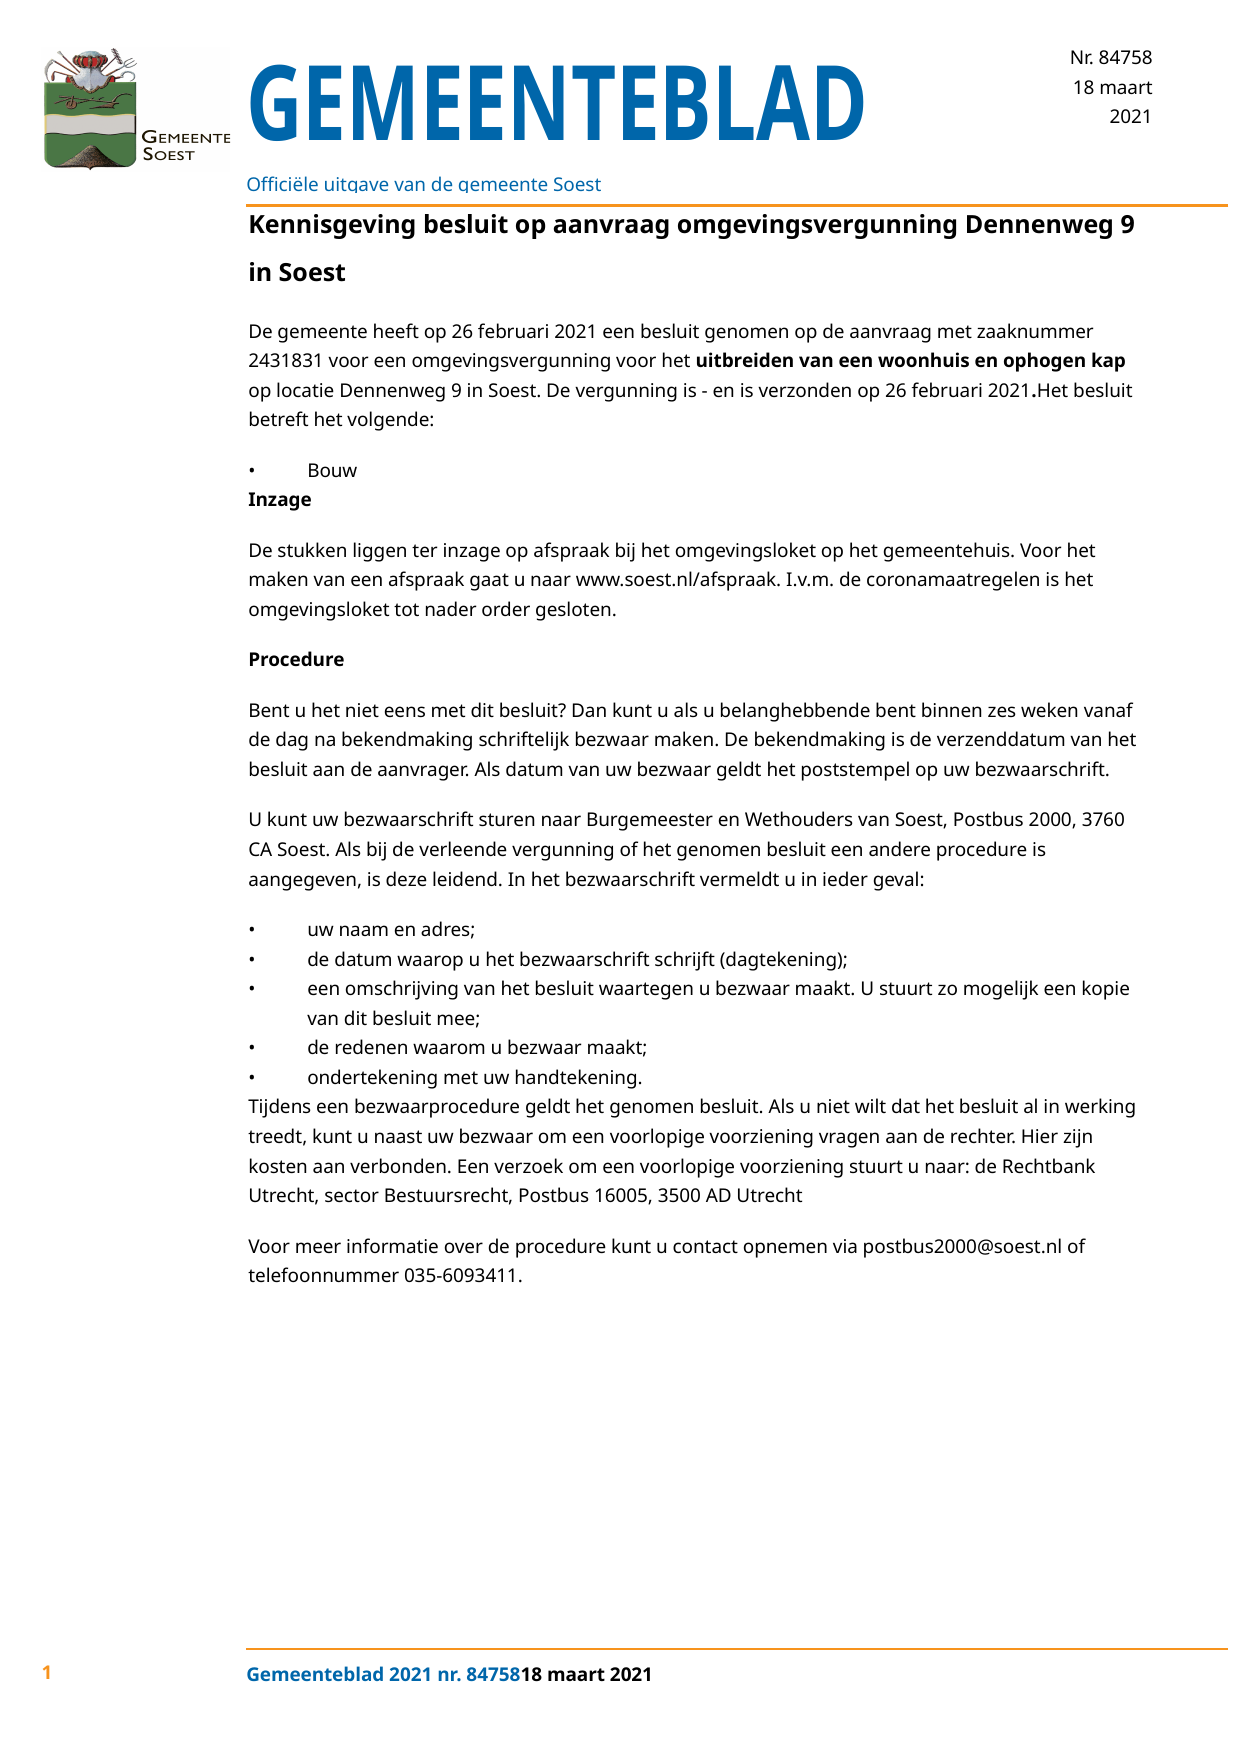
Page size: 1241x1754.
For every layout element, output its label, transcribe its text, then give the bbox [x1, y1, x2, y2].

text U kunt uw bezwaarschrift sturen naar Burgemeester en Wethouders van Soest, Postbus 2000, 3760 CA Soest. Als bij de verleende vergunning of het genomen besluit een andere procedure is aangegeven, is deze leidend. In het bezwaarschrift vermeldt u in ieder geval: [248, 807, 1152, 892]
text Procedure [248, 647, 1152, 672]
list uw naam en adres; [248, 916, 1152, 942]
text Tijdens een bezwaarprocedure geldt het genomen besluit. Als u niet wilt dat het besluit al in werking treedt, kunt u naast uw bezwaar om een voorlopige voorziening vragen aan de rechter. Hier zijn kosten aan verbonden. Een verzoek om een voorlopige voorziening stuurt u naar: de Rechtbank Utrecht, sector Bestuursrecht, Postbus 16005, 3500 AD Utrecht [248, 1094, 1152, 1208]
text Voor meer informatie over de procedure kunt u contact opnemen via postbus2000@soest.nl of telefoonnummer 035-6093411. [248, 1233, 1152, 1288]
list een omschrijving van het besluit waartegen u bezwaar maakt. U stuurt zo mogelijk een kopie van dit besluit mee; [248, 975, 1152, 1031]
text Kennisgeving besluit op aanvraag omgevingsvergunning Dennenweg 9 in Soest [248, 207, 1152, 288]
picture [41, 47, 231, 172]
text Bent u het niet eens met dit besluit? Dan kunt u als u belanghebbende bent binnen zes weken vanaf de dag na bekendmaking schriftelijk bezwaar maken. De bekendmaking is de verzenddatum van het besluit aan de aanvrager. Als datum van uw bezwaar geldt het poststempel op uw bezwaarschrift. [248, 697, 1152, 782]
text Inzage [248, 487, 1152, 512]
text De stukken liggen ter inzage op afspraak bij het omgevingsloket op het gemeentehuis. Voor het maken van een afspraak gaat u naar www.soest.nl/afspraak. I.v.m. de coronamaatregelen is het omgevingsloket tot nader order gesloten. [248, 537, 1152, 622]
list ondertekening met uw handtekening. [248, 1064, 1152, 1090]
list Bouw [248, 457, 1152, 483]
list de redenen waarom u bezwaar maakt; [248, 1034, 1152, 1060]
list de datum waarop u het bezwaarschrift schrijft (dagtekening); [248, 946, 1152, 972]
text De gemeente heeft op 26 februari 2021 een besluit genomen op de aanvraag met zaaknummer 2431831 voor een omgevingsvergunning voor het uitbreiden van een woonhuis en ophogen kap op locatie Dennenweg 9 in Soest. De vergunning is - en is verzonden op 26 februari 2021.Het besluit betreft het volgende: [248, 318, 1152, 432]
